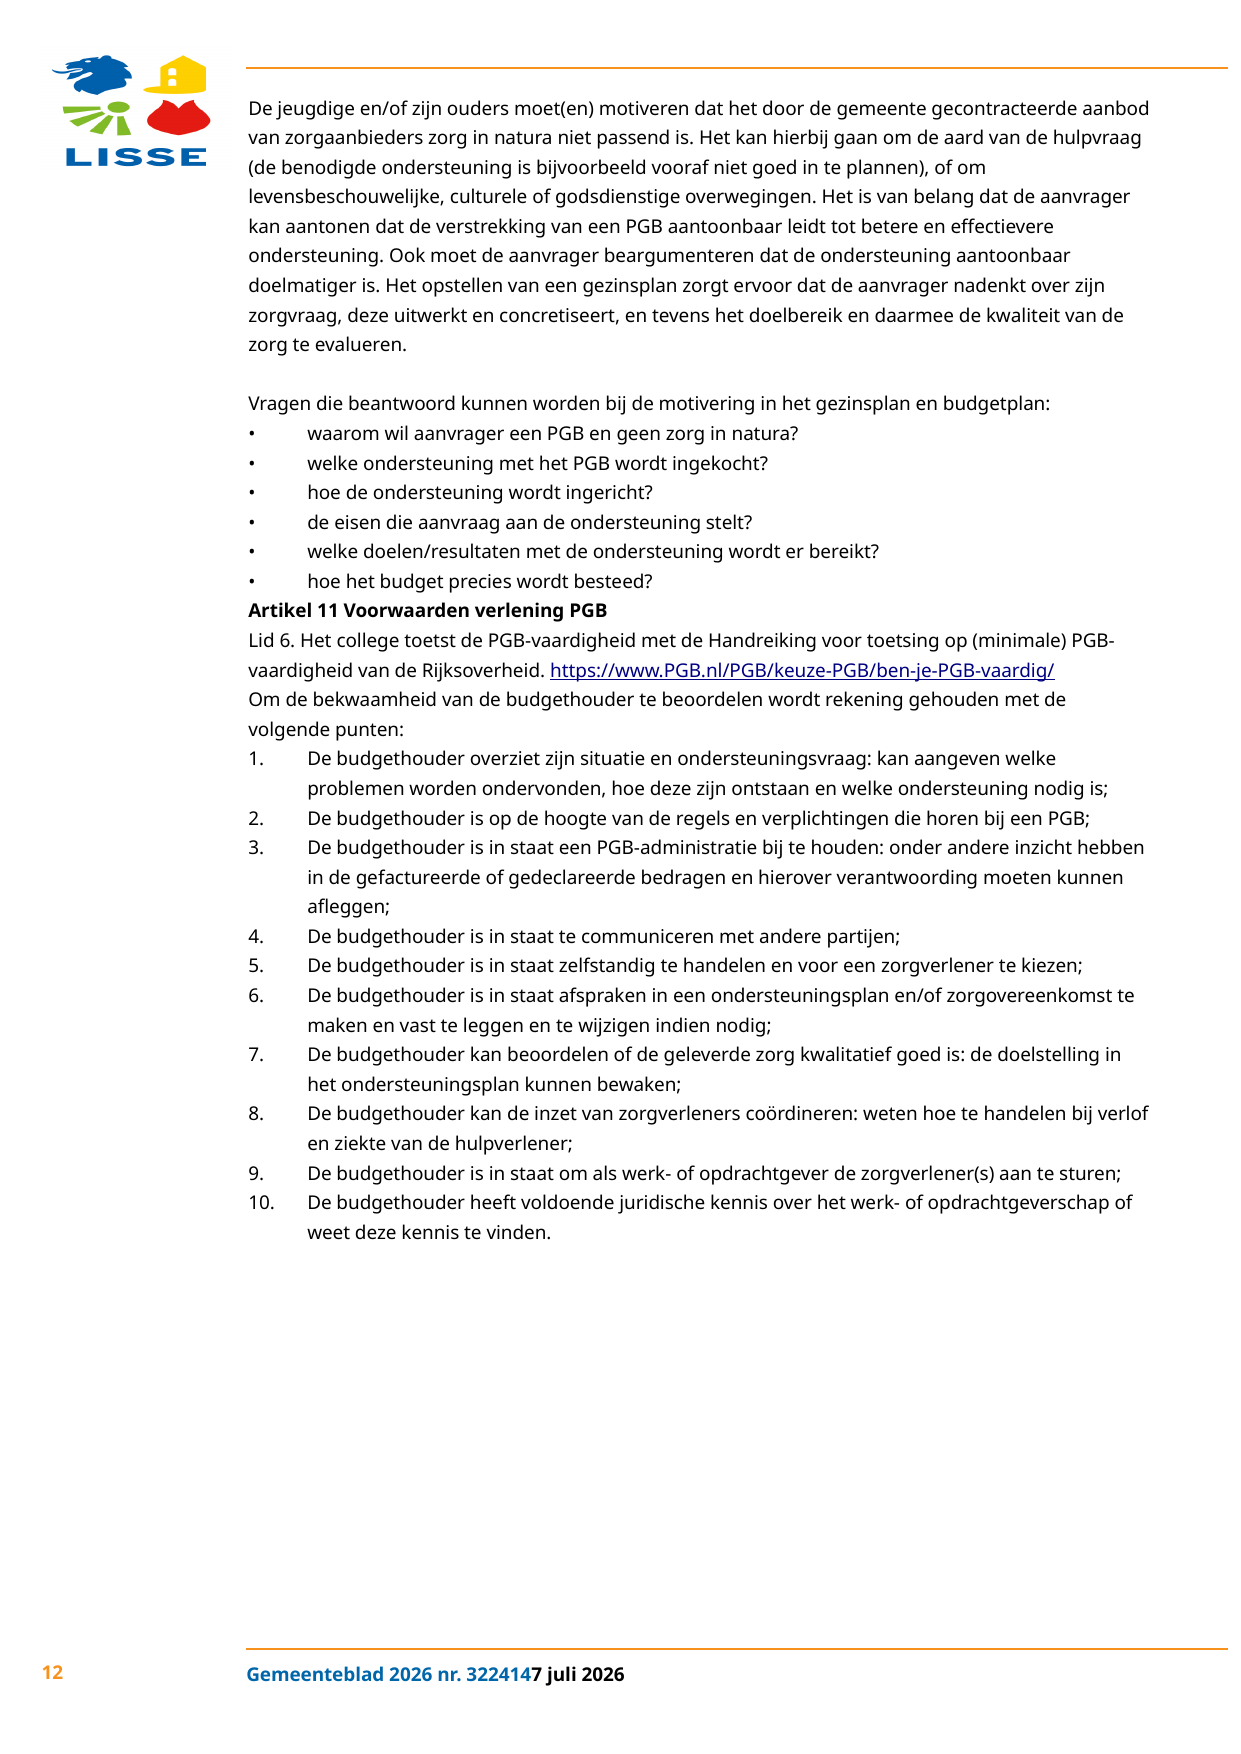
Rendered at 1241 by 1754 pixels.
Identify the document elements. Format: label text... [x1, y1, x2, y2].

list hoe de ondersteuning wordt ingericht? [248, 479, 1152, 505]
list hoe het budget precies wordt besteed? [248, 568, 1152, 594]
list de eisen die aanvraag aan de ondersteuning stelt? [248, 509, 1152, 535]
picture [41, 47, 231, 172]
list De budgethouder kan beoordelen of de geleverde zorg kwalitatief goed is: de doelstelling in het ondersteuningsplan kunnen bewaken; [248, 1041, 1152, 1097]
list De budgethouder is in staat te communiceren met andere partijen; [248, 923, 1152, 949]
list De budgethouder kan de inzet van zorgverleners coördineren: weten hoe te handelen bij verlof en ziekte van de hulpverlener; [248, 1101, 1152, 1156]
list De budgethouder is in staat om als werk- of opdrachtgever de zorgverlener(s) aan te sturen; [248, 1160, 1152, 1186]
list De budgethouder is in staat een PGB-administratie bij te houden: onder andere inzicht hebben in de gefactureerde of gedeclareerde bedragen en hierover verantwoording moeten kunnen afleggen; [248, 834, 1152, 919]
list De budgethouder is in staat afspraken in een ondersteuningsplan en/of zorgovereenkomst te maken en vast te leggen en te wijzigen indien nodig; [248, 982, 1152, 1038]
text De jeugdige en/of zijn ouders moet(en) motiveren dat het door de gemeente gecontracteerde aanbod van zorgaanbieders zorg in natura niet passend is. Het kan hierbij gaan om de aard van de hulpvraag (de benodigde ondersteuning is bijvoorbeeld vooraf niet goed in te plannen), of om levensbeschouwelijke, culturele of godsdienstige overwegingen. Het is van belang dat de aanvrager kan aantonen dat de verstrekking van een PGB aantoonbaar leidt tot betere en effectievere ondersteuning. Ook moet de aanvrager beargumenteren dat de ondersteuning aantoonbaar doelmatiger is. Het opstellen van een gezinsplan zorgt ervoor dat de aanvrager nadenkt over zijn zorgvraag, deze uitwerkt en concretiseert, en tevens het doelbereik en daarmee de kwaliteit van de zorg te evalueren. [248, 95, 1152, 357]
text Vragen die beantwoord kunnen worden bij de motivering in het gezinsplan en budgetplan: [248, 391, 1152, 416]
text Artikel 11 Voorwaarden verlening PGB [248, 598, 1152, 623]
list waarom wil aanvrager een PGB en geen zorg in natura? [248, 420, 1152, 446]
list De budgethouder heeft voldoende juridische kennis over het werk- of opdrachtgeverschap of weet deze kennis te vinden. [248, 1189, 1152, 1245]
list welke ondersteuning met het PGB wordt ingekocht? [248, 450, 1152, 476]
text Om de bekwaamheid van de budgethouder te beoordelen wordt rekening gehouden met de volgende punten: [248, 686, 1152, 742]
list De budgethouder overziet zijn situatie en ondersteuningsvraag: kan aangeven welke problemen worden ondervonden, hoe deze zijn ontstaan en welke ondersteuning nodig is; [248, 746, 1152, 801]
list De budgethouder is in staat zelfstandig te handelen en voor een zorgverlener te kiezen; [248, 953, 1152, 978]
list De budgethouder is op de hoogte van de regels en verplichtingen die horen bij een PGB; [248, 805, 1152, 831]
list welke doelen/resultaten met de ondersteuning wordt er bereikt? [248, 538, 1152, 564]
text Lid 6. Het college toetst de PGB-vaardigheid met de Handreiking voor toetsing op (minimale) PGB-vaardigheid van de Rijksoverheid. https://www.PGB.nl/PGB/keuze-PGB/ben-je-PGB-vaardig/ [248, 627, 1152, 683]
